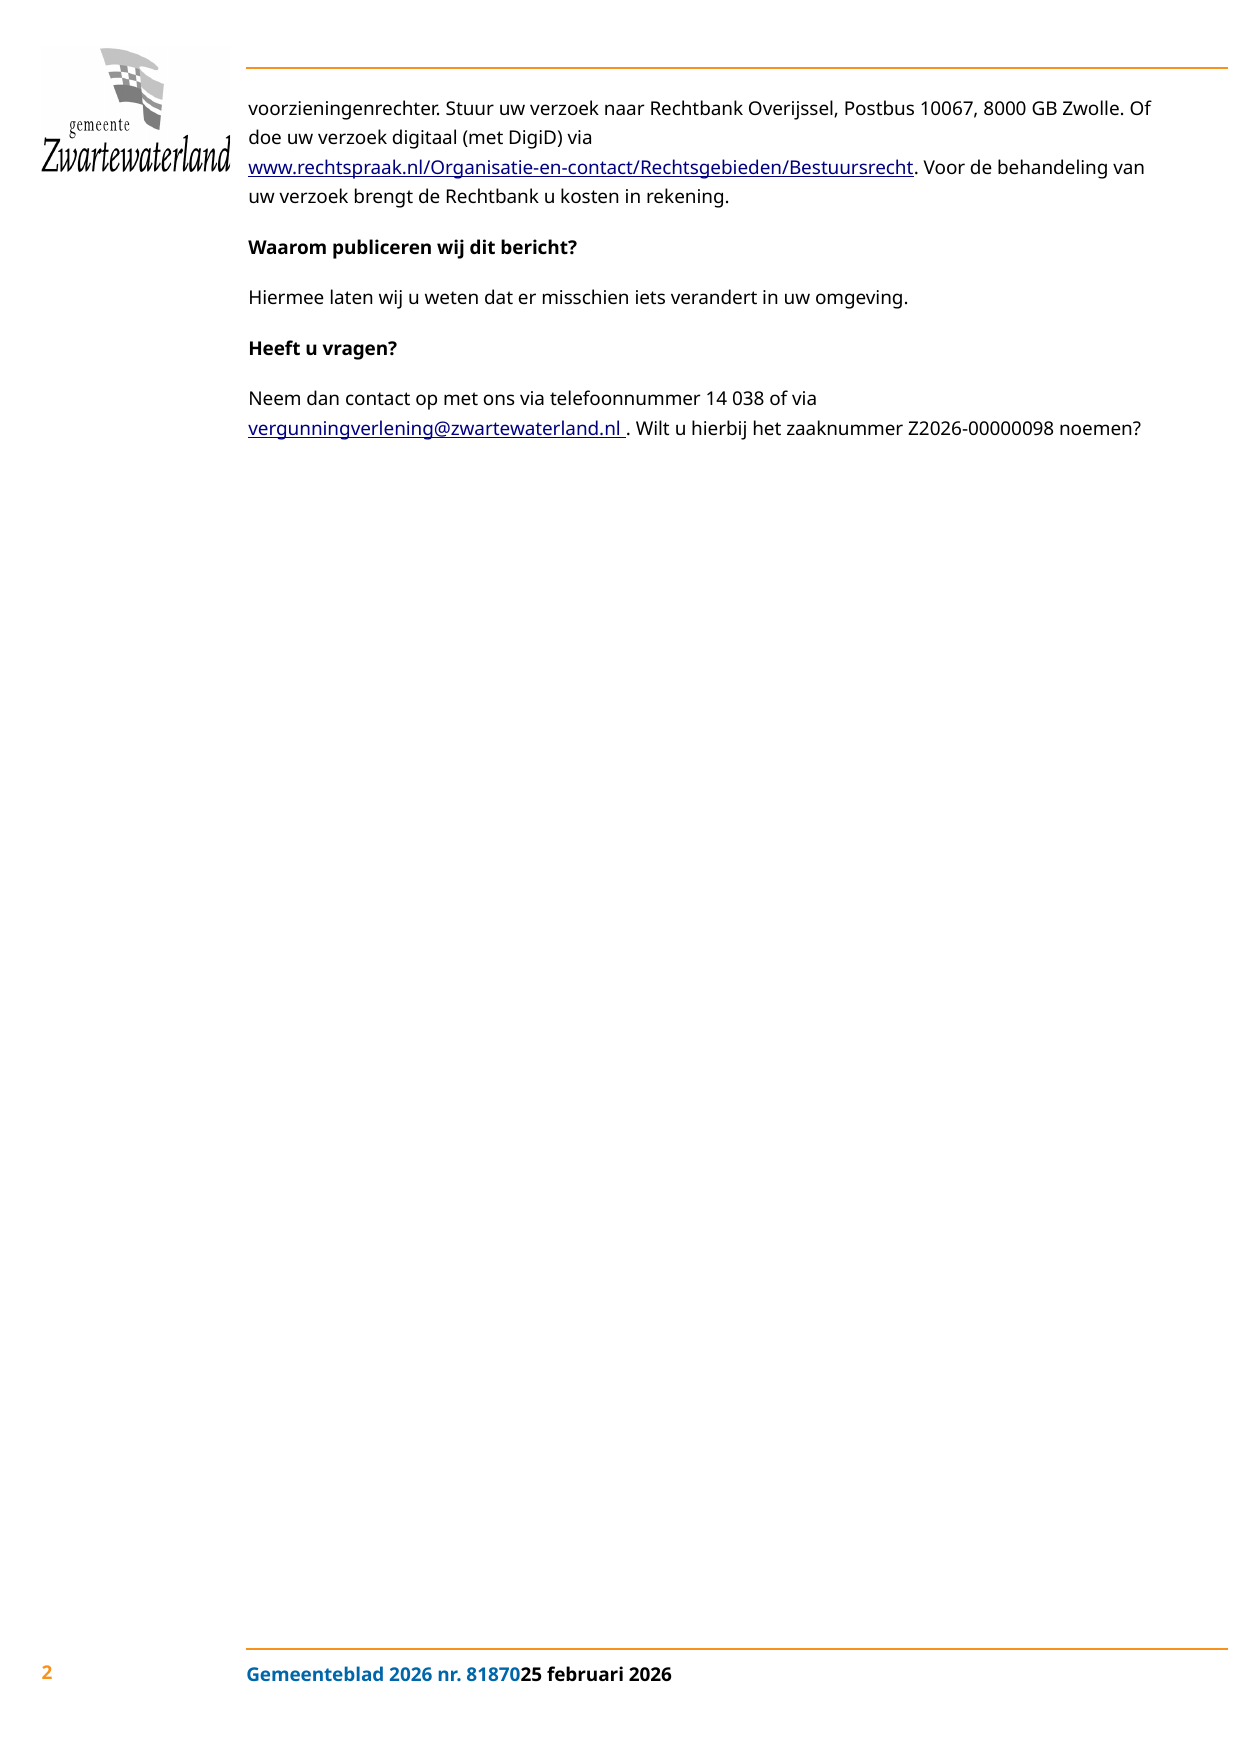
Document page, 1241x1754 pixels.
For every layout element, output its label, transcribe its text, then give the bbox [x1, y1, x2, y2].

picture [41, 47, 231, 172]
text Hiermee laten wij u weten dat er misschien iets verandert in uw omgeving. [248, 284, 1152, 310]
text voorzieningenrechter. Stuur uw verzoek naar Rechtbank Overijssel, Postbus 10067, 8000 GB Zwolle. Of doe uw verzoek digitaal (met DigiD) via www.rechtspraak.nl/Organisatie-en-contact/Rechtsgebieden/Bestuursrecht. Voor de behandeling van uw verzoek brengt de Rechtbank u kosten in rekening. [248, 95, 1152, 209]
text Waarom publiceren wij dit bericht? [248, 234, 1152, 260]
text Heeft u vragen? [248, 335, 1152, 361]
text Neem dan contact op met ons via telefoonnummer 14 038 of via vergunningverlening@zwartewaterland.nl . Wilt u hierbij het zaaknummer Z2026-00000098 noemen? [248, 385, 1152, 441]
